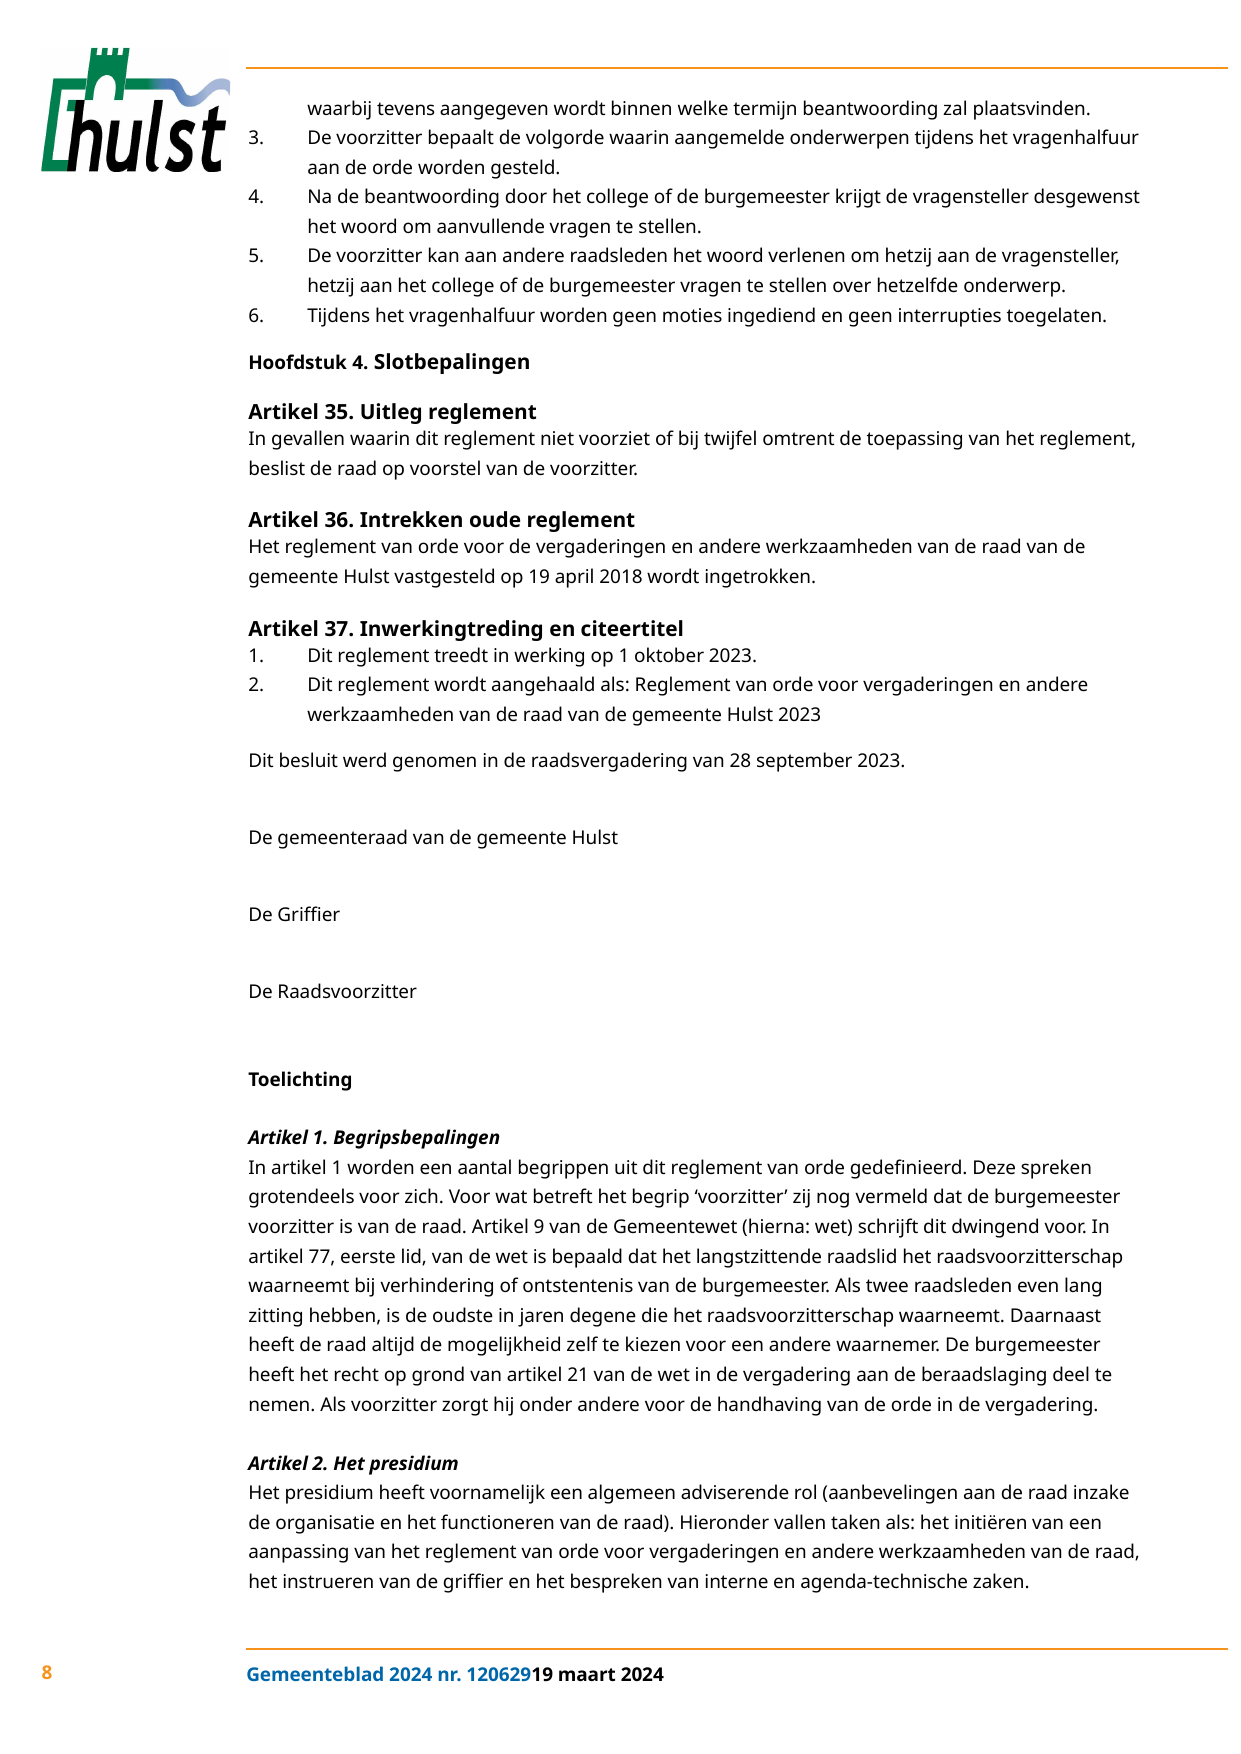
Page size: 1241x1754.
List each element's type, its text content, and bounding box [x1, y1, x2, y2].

text Hoofdstuk 4. Slotbepalingen [248, 347, 1152, 376]
text De Griffier [248, 901, 1152, 927]
list Dit reglement wordt aangehaald als: Reglement van orde voor vergaderingen en andere werkzaamheden van de raad van de gemeente Hulst 2023 [248, 672, 1152, 727]
picture [41, 47, 231, 172]
text Toelichting [248, 1056, 1152, 1095]
text Het presidium heeft voornamelijk een algemeen adviserende rol (aanbevelingen aan de raad inzake de organisatie en het functioneren van de raad). Hieronder vallen taken als: het initiëren van een aanpassing van het reglement van orde voor vergaderingen en andere werkzaamheden van de raad, het instrueren van de griffier en het bespreken van interne en agenda-technische zaken. [248, 1479, 1152, 1594]
text In artikel 1 worden een aantal begrippen uit dit reglement van orde gedefinieerd. Deze spreken grotendeels voor zich. Voor wat betreft het begrip ‘voorzitter’ zij nog vermeld dat de burgemeester voorzitter is van de raad. Artikel 9 van de Gemeentewet (hierna: wet) schrijft dit dwingend voor. In artikel 77, eerste lid, van de wet is bepaald dat het langstzittende raadslid het raadsvoorzitterschap waarneemt bij verhindering of ontstentenis van de burgemeester. Als twee raadsleden even lang zitting hebben, is de oudste in jaren degene die het raadsvoorzitterschap waarneemt. Daarnaast heeft de raad altijd de mogelijkheid zelf te kiezen voor een andere waarnemer. De burgemeester heeft het recht op grond van artikel 21 van de wet in de vergadering aan de beraadslaging deel te nemen. Als voorzitter zorgt hij onder andere voor de handhaving van de orde in de vergadering. [248, 1154, 1152, 1416]
list De voorzitter bepaalt de volgorde waarin aangemelde onderwerpen tijdens het vragenhalfuur aan de orde worden gesteld. [248, 124, 1152, 180]
text Dit besluit werd genomen in de raadsvergadering van 28 september 2023. [248, 747, 1152, 773]
text Artikel 36. Intrekken oude reglement [248, 505, 1152, 534]
list Tijdens het vragenhalfuur worden geen moties ingediend en geen interrupties toegelaten. [248, 302, 1152, 328]
list Na de beantwoording door het college of de burgemeester krijgt de vragensteller desgewenst het woord om aanvullende vragen te stellen. [248, 183, 1152, 239]
text Artikel 1. Begripsbepalingen [248, 1124, 1152, 1150]
text De Raadsvoorzitter [248, 978, 1152, 1004]
text In gevallen waarin dit reglement niet voorziet of bij twijfel omtrent de toepassing van het reglement, beslist de raad op voorstel van de voorzitter. [248, 425, 1152, 481]
text De gemeenteraad van de gemeente Hulst [248, 824, 1152, 850]
text Artikel 35. Uitleg reglement [248, 397, 1152, 425]
text Het reglement van orde voor de vergaderingen en andere werkzaamheden van de raad van de gemeente Hulst vastgesteld op 19 april 2018 wordt ingetrokken. [248, 534, 1152, 589]
list waarbij tevens aangegeven wordt binnen welke termijn beantwoording zal plaatsvinden. [248, 95, 1152, 121]
list De voorzitter kan aan andere raadsleden het woord verlenen om hetzij aan de vragensteller, hetzij aan het college of de burgemeester vragen te stellen over hetzelfde onderwerp. [248, 243, 1152, 298]
text Artikel 2. Het presidium [248, 1450, 1152, 1476]
text Artikel 37. Inwerkingtreding en citeertitel [248, 614, 1152, 642]
list Dit reglement treedt in werking op 1 oktober 2023. [248, 642, 1152, 668]
